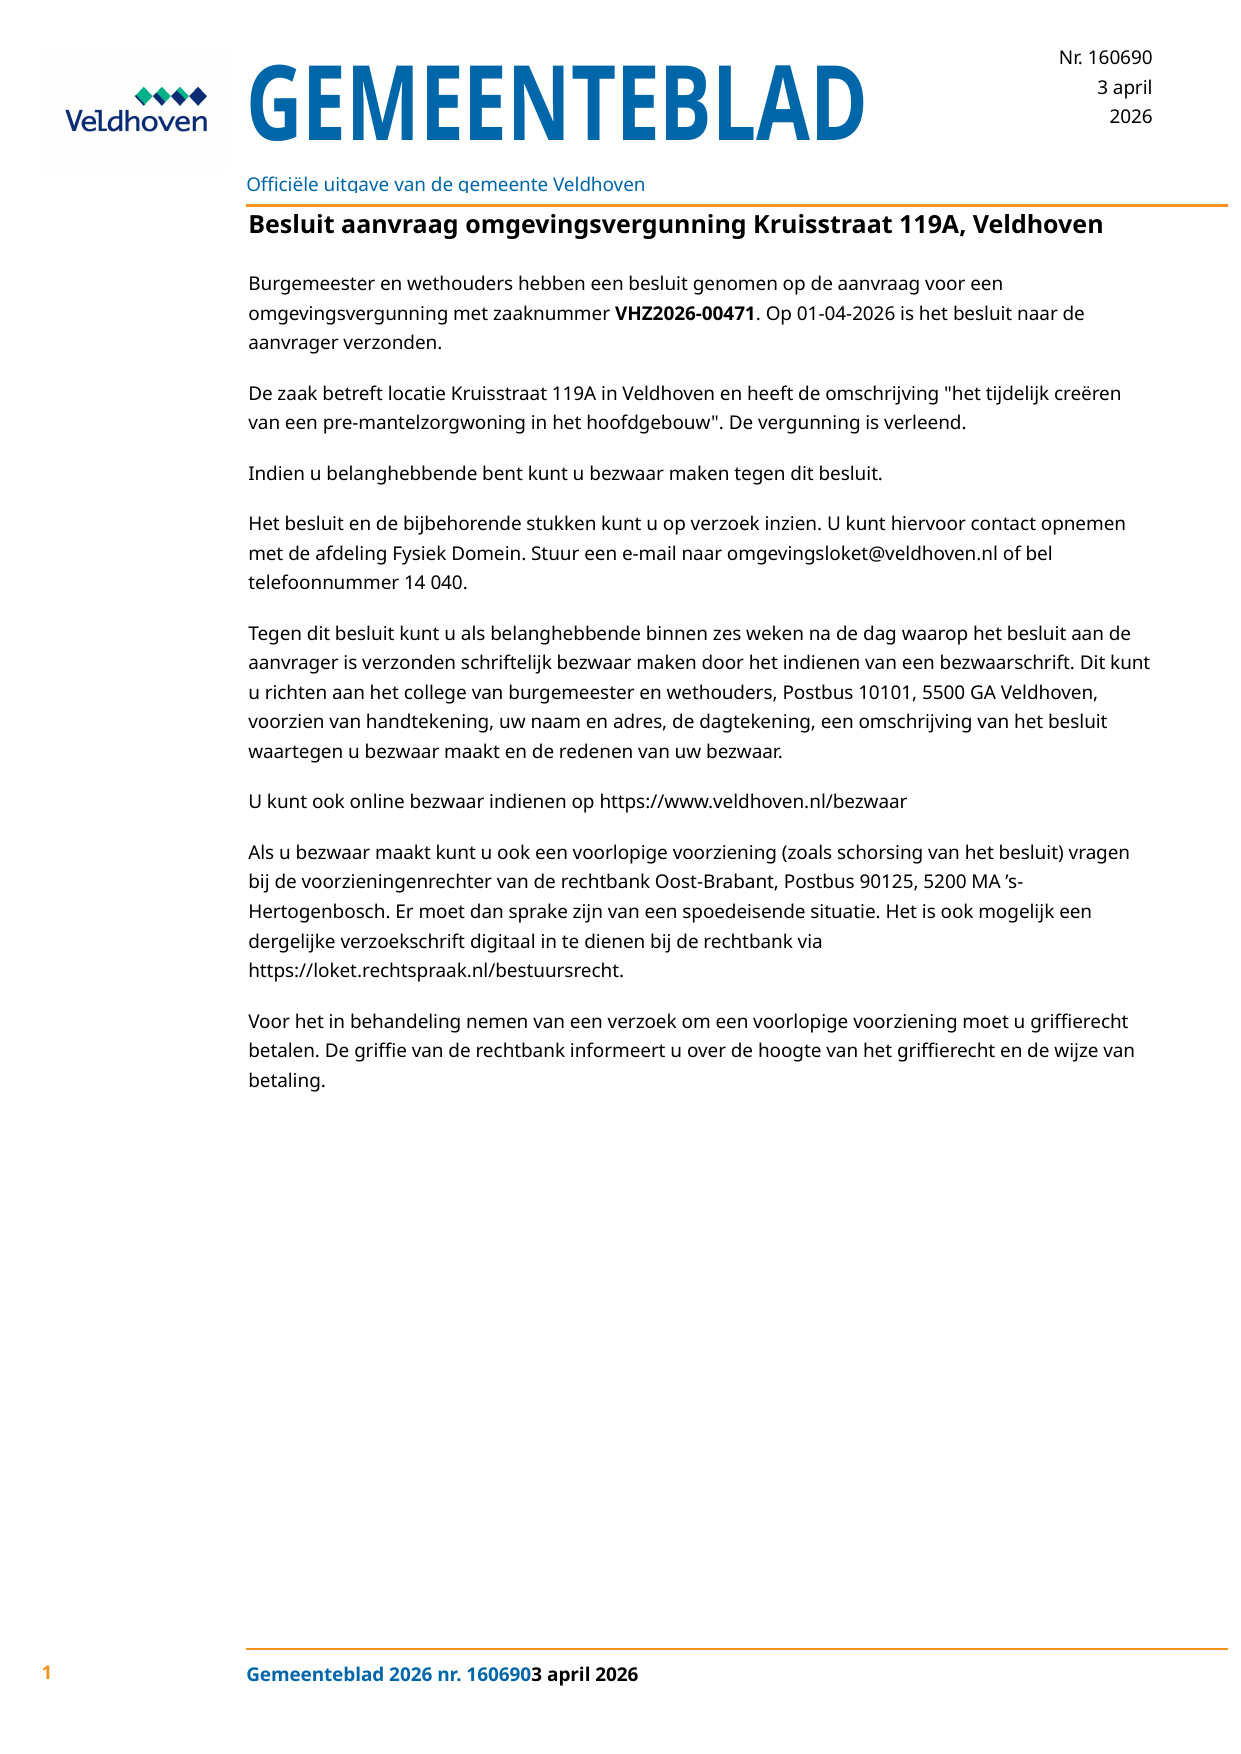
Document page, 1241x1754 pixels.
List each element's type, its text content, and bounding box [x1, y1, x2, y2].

picture [41, 47, 231, 172]
text Burgemeester en wethouders hebben een besluit genomen op de aanvraag voor een omgevingsvergunning met zaaknummer VHZ2026-00471. Op 01-04-2026 is het besluit naar de aanvrager verzonden. [248, 270, 1152, 355]
text Het besluit en de bijbehorende stukken kunt u op verzoek inzien. U kunt hiervoor contact opnemen met de afdeling Fysiek Domein. Stuur een e-mail naar omgevingsloket@veldhoven.nl of bel telefoonnummer 14 040. [248, 510, 1152, 595]
text U kunt ook online bezwaar indienen op https://www.veldhoven.nl/bezwaar [248, 789, 1152, 814]
text Als u bezwaar maakt kunt u ook een voorlopige voorziening (zoals schorsing van het besluit) vragen bij de voorzieningenrechter van de rechtbank Oost-Brabant, Postbus 90125, 5200 MA ’s-Hertogenbosch. Er moet dan sprake zijn van een spoedeisende situatie. Het is ook mogelijk een dergelijke verzoekschrift digitaal in te dienen bij de rechtbank via https://loket.rechtspraak.nl/bestuursrecht. [248, 839, 1152, 983]
text Voor het in behandeling nemen van een verzoek om een voorlopige voorziening moet u griffierecht betalen. De griffie van de rechtbank informeert u over de hoogte van het griffierecht en de wijze van betaling. [248, 1008, 1152, 1093]
text Indien u belanghebbende bent kunt u bezwaar maken tegen dit besluit. [248, 460, 1152, 486]
text Tegen dit besluit kunt u als belanghebbende binnen zes weken na de dag waarop het besluit aan de aanvrager is verzonden schriftelijk bezwaar maken door het indienen van een bezwaarschrift. Dit kunt u richten aan het college van burgemeester en wethouders, Postbus 10101, 5500 GA Veldhoven, voorzien van handtekening, uw naam en adres, de dagtekening, een omschrijving van het besluit waartegen u bezwaar maakt en de redenen van uw bezwaar. [248, 620, 1152, 764]
text Besluit aanvraag omgevingsvergunning Kruisstraat 119A, Veldhoven [248, 207, 1152, 241]
text De zaak betreft locatie Kruisstraat 119A in Veldhoven en heeft de omschrijving "het tijdelijk creëren van een pre-mantelzorgwoning in het hoofdgebouw". De vergunning is verleend. [248, 380, 1152, 435]
